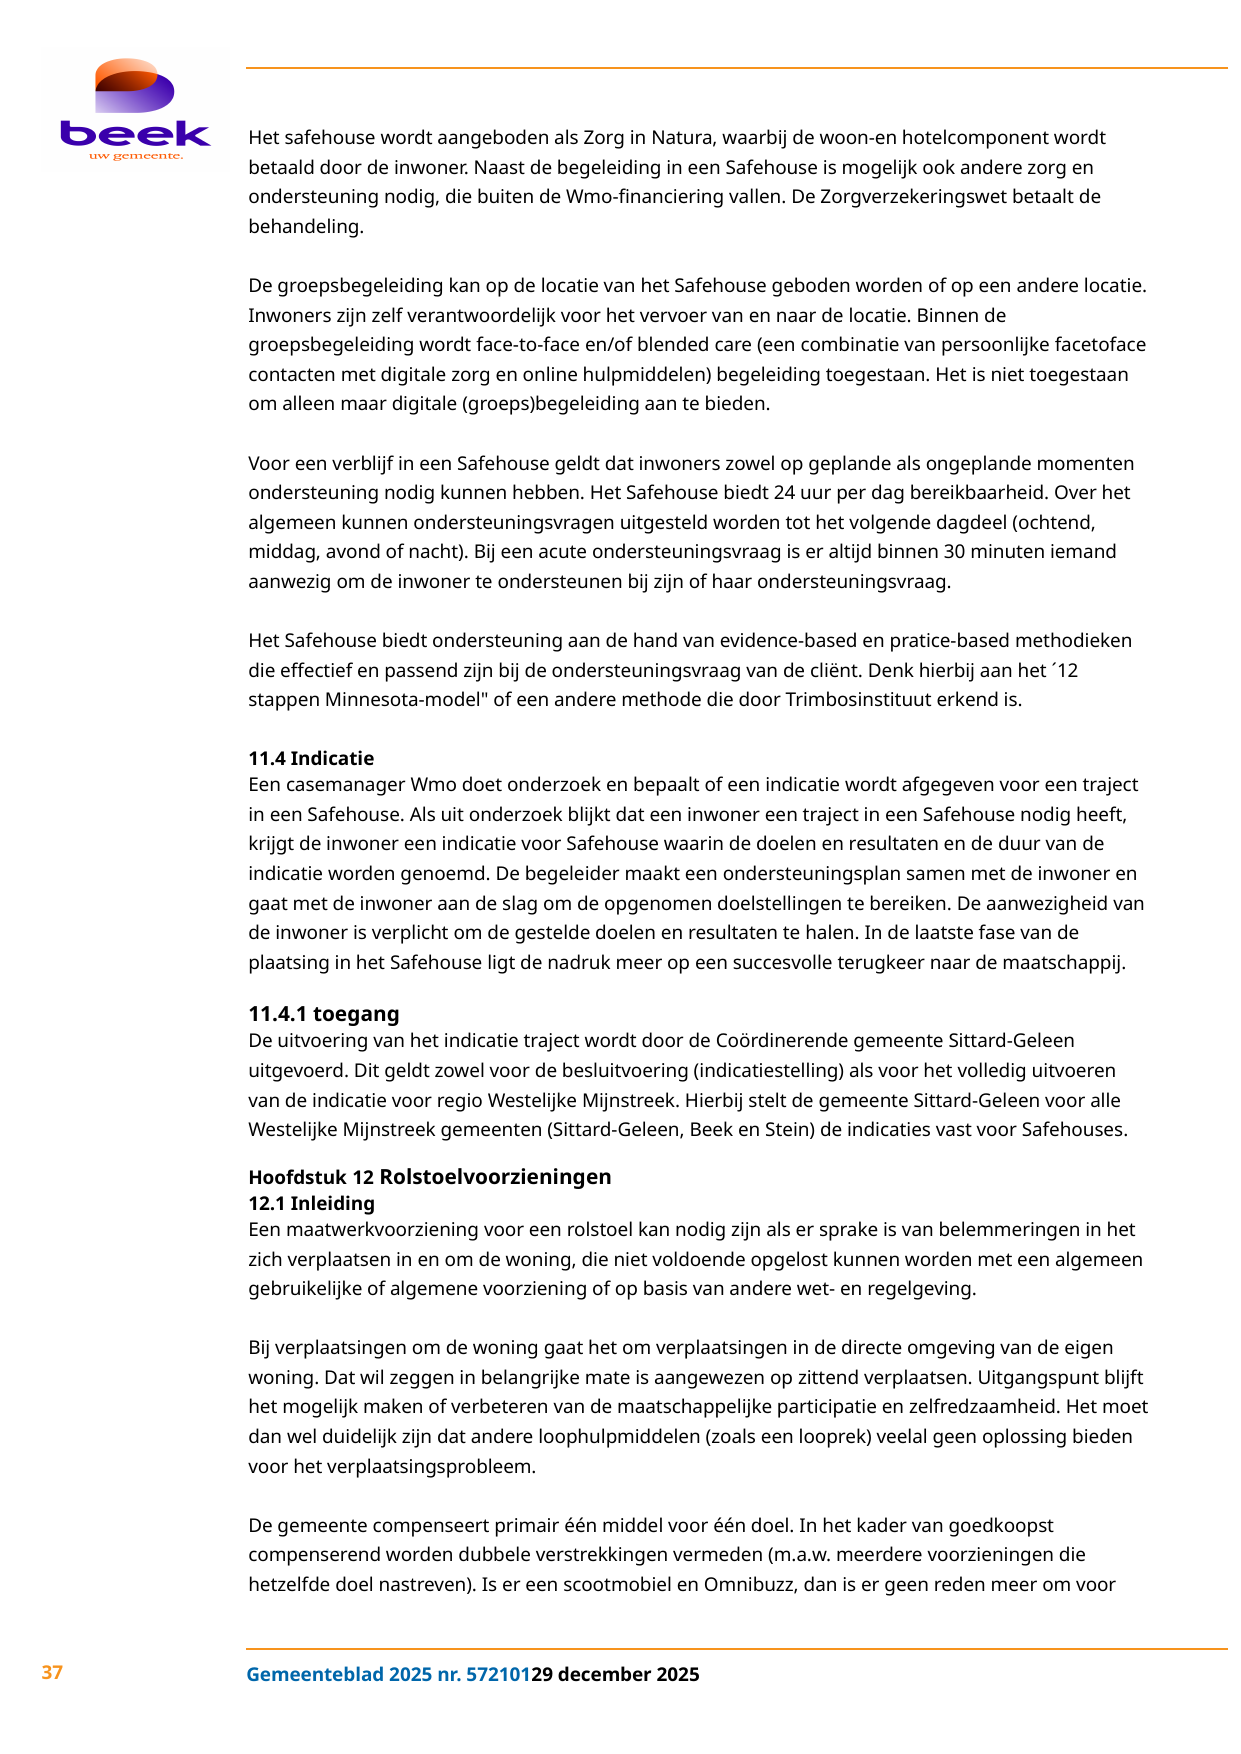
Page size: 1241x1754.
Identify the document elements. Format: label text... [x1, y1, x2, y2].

text De uitvoering van het indicatie traject wordt door de Coördinerende gemeente Sittard-Geleen uitgevoerd. Dit geldt zowel voor de besluitvoering (indicatiestelling) als voor het volledig uitvoeren van de indicatie voor regio Westelijke Mijnstreek. Hierbij stelt de gemeente Sittard-Geleen voor alle Westelijke Mijnstreek gemeenten (Sittard-Geleen, Beek en Stein) de indicaties vast voor Safehouses. [248, 1028, 1152, 1142]
picture [41, 47, 231, 172]
text Een maatwerkvoorziening voor een rolstoel kan nodig zijn als er sprake is van belemmeringen in het zich verplaatsen in en om de woning, die niet voldoende opgelost kunnen worden met een algemeen gebruikelijke of algemene voorziening of op basis van andere wet- en regelgeving. [248, 1216, 1152, 1301]
text 11.4 Indicatie [248, 746, 1152, 771]
text Het Safehouse biedt ondersteuning aan de hand van evidence-based en pratice-based methodieken die effectief en passend zijn bij de ondersteuningsvraag van de cliënt. Denk hierbij aan het ´12 stappen Minnesota-model" of een andere methode die door Trimbosinstituut erkend is. [248, 627, 1152, 712]
text Een casemanager Wmo doet onderzoek en bepaalt of een indicatie wordt afgegeven voor een traject in een Safehouse. Als uit onderzoek blijkt dat een inwoner een traject in een Safehouse nodig heeft, krijgt de inwoner een indicatie voor Safehouse waarin de doelen en resultaten en de duur van de indicatie worden genoemd. De begeleider maakt een ondersteuningsplan samen met de inwoner en gaat met de inwoner aan de slag om de opgenomen doelstellingen te bereiken. De aanwezigheid van de inwoner is verplicht om de gestelde doelen en resultaten te halen. In de laatste fase van de plaatsing in het Safehouse ligt de nadruk meer op een succesvolle terugkeer naar de maatschappij. [248, 771, 1152, 974]
text Het safehouse wordt aangeboden als Zorg in Natura, waarbij de woon-en hotelcomponent wordt betaald door de inwoner. Naast de begeleiding in een Safehouse is mogelijk ook andere zorg en ondersteuning nodig, die buiten de Wmo-financiering vallen. De Zorgverzekeringswet betaalt de behandeling. [248, 124, 1152, 239]
text Bij verplaatsingen om de woning gaat het om verplaatsingen in de directe omgeving van de eigen woning. Dat wil zeggen in belangrijke mate is aangewezen op zittend verplaatsen. Uitgangspunt blijft het mogelijk maken of verbeteren van de maatschappelijke participatie en zelfredzaamheid. Het moet dan wel duidelijk zijn dat andere loophulpmiddelen (zoals een looprek) veelal geen oplossing bieden voor het verplaatsingsprobleem. [248, 1334, 1152, 1479]
text 11.4.1 toegang [248, 999, 1152, 1028]
text De gemeente compenseert primair één middel voor één doel. In het kader van goedkoopst compenserend worden dubbele verstrekkingen vermeden (m.a.w. meerdere voorzieningen die hetzelfde doel nastreven). Is er een scootmobiel en Omnibuzz, dan is er geen reden meer om voor [248, 1512, 1152, 1597]
text Voor een verblijf in een Safehouse geldt dat inwoners zowel op geplande als ongeplande momenten ondersteuning nodig kunnen hebben. Het Safehouse biedt 24 uur per dag bereikbaarheid. Over het algemeen kunnen ondersteuningsvragen uitgesteld worden tot het volgende dagdeel (ochtend, middag, avond of nacht). Bij een acute ondersteuningsvraag is er altijd binnen 30 minuten iemand aanwezig om de inwoner te ondersteunen bij zijn of haar ondersteuningsvraag. [248, 450, 1152, 594]
text Hoofdstuk 12 Rolstoelvoorzieningen [248, 1162, 1152, 1191]
text De groepsbegeleiding kan op de locatie van het Safehouse geboden worden of op een andere locatie. Inwoners zijn zelf verantwoordelijk voor het vervoer van en naar de locatie. Binnen de groepsbegeleiding wordt face-to-face en/of blended care (een combinatie van persoonlijke facetoface contacten met digitale zorg en online hulpmiddelen) begeleiding toegestaan. Het is niet toegestaan om alleen maar digitale (groeps)begeleiding aan te bieden. [248, 272, 1152, 416]
text 12.1 Inleiding [248, 1191, 1152, 1216]
